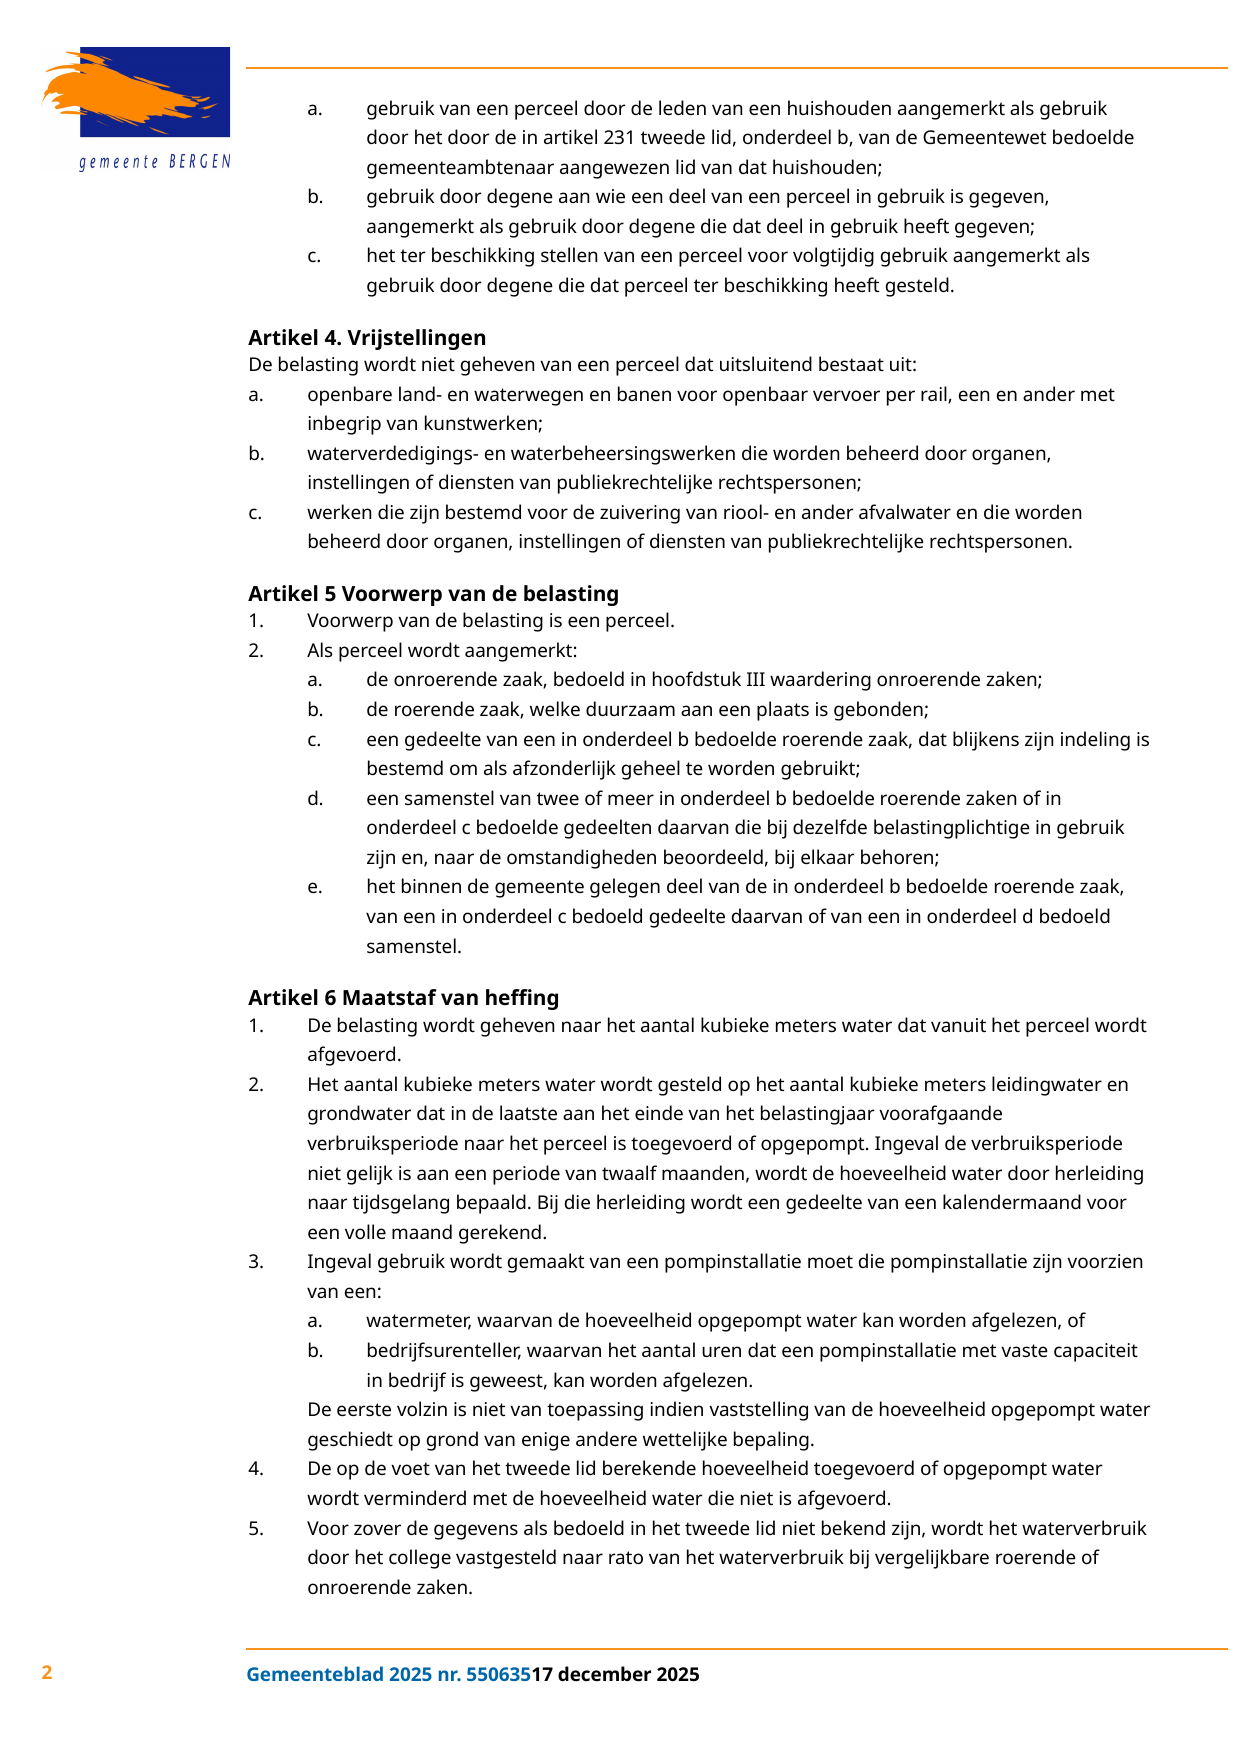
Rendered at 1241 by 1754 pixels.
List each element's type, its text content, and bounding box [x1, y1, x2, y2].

list Voorwerp van de belasting is een perceel. [248, 607, 1152, 633]
text De belasting wordt niet geheven van een perceel dat uitsluitend bestaat uit: [248, 351, 1152, 377]
picture [41, 47, 231, 172]
list de onroerende zaak, bedoeld in hoofdstuk III waardering onroerende zaken; [307, 667, 1152, 692]
list een samenstel van twee of meer in onderdeel b bedoelde roerende zaken of in onderdeel c bedoelde gedeelten daarvan die bij dezelfde belastingplichtige in gebruik zijn en, naar de omstandigheden beoordeeld, bij elkaar behoren; [307, 785, 1152, 870]
list waterverdedigings- en waterbeheersingswerken die worden beheerd door organen, instellingen of diensten van publiekrechtelijke rechtspersonen; [248, 440, 1152, 495]
list openbare land- en waterwegen en banen voor openbaar vervoer per rail, een en ander met inbegrip van kunstwerken; [248, 381, 1152, 436]
list het ter beschikking stellen van een perceel voor volgtijdig gebruik aangemerkt als gebruik door degene die dat perceel ter beschikking heeft gesteld. [307, 243, 1152, 298]
list het binnen de gemeente gelegen deel van de in onderdeel b bedoelde roerende zaak, van een in onderdeel c bedoeld gedeelte daarvan of van een in onderdeel d bedoeld samenstel. [307, 874, 1152, 959]
list De op de voet van het tweede lid berekende hoeveelheid toegevoerd of opgepompt water wordt verminderd met de hoeveelheid water die niet is afgevoerd. [248, 1456, 1152, 1511]
list een gedeelte van een in onderdeel b bedoelde roerende zaak, dat blijkens zijn indeling is bestemd om als afzonderlijk geheel te worden gebruikt; [307, 726, 1152, 781]
text Artikel 5 Voorwerp van de belasting [248, 579, 1152, 607]
list Het aantal kubieke meters water wordt gesteld op het aantal kubieke meters leidingwater en grondwater dat in de laatste aan het einde van het belastingjaar voorafgaande verbruiksperiode naar het perceel is toegevoerd of opgepompt. Ingeval de verbruiksperiode niet gelijk is aan een periode van twaalf maanden, wordt de hoeveelheid water door herleiding naar tijdsgelang bepaald. Bij die herleiding wordt een gedeelte van een kalendermaand voor een volle maand gerekend. [248, 1071, 1152, 1244]
list gebruik van een perceel door de leden van een huishouden aangemerkt als gebruik door het door de in artikel 231 tweede lid, onderdeel b, van de Gemeentewet bedoelde gemeenteambtenaar aangewezen lid van dat huishouden; [307, 95, 1152, 180]
list werken die zijn bestemd voor de zuivering van riool- en ander afvalwater en die worden beheerd door organen, instellingen of diensten van publiekrechtelijke rechtspersonen. [248, 499, 1152, 554]
list de roerende zaak, welke duurzaam aan een plaats is gebonden; [307, 696, 1152, 722]
list bedrijfsurenteller, waarvan het aantal uren dat een pompinstallatie met vaste capaciteit in bedrijf is geweest, kan worden afgelezen. [307, 1337, 1152, 1392]
list Ingeval gebruik wordt gemaakt van een pompinstallatie moet die pompinstallatie zijn voorzien van een: [248, 1248, 1152, 1304]
list De eerste volzin is niet van toepassing indien vaststelling van de hoeveelheid opgepompt water geschiedt op grond van enige andere wettelijke bepaling. [248, 1396, 1152, 1452]
list gebruik door degene aan wie een deel van een perceel in gebruik is gegeven, aangemerkt als gebruik door degene die dat deel in gebruik heeft gegeven; [307, 183, 1152, 239]
list De belasting wordt geheven naar het aantal kubieke meters water dat vanuit het perceel wordt afgevoerd. [248, 1012, 1152, 1067]
list watermeter, waarvan de hoeveelheid opgepompt water kan worden afgelezen, of [307, 1308, 1152, 1333]
text Artikel 6 Maatstaf van heffing [248, 983, 1152, 1012]
list Als perceel wordt aangemerkt: [248, 637, 1152, 663]
text Artikel 4. Vrijstellingen [248, 323, 1152, 351]
list Voor zover de gegevens als bedoeld in het tweede lid niet bekend zijn, wordt het waterverbruik door het college vastgesteld naar rato van het waterverbruik bij vergelijkbare roerende of onroerende zaken. [248, 1515, 1152, 1599]
